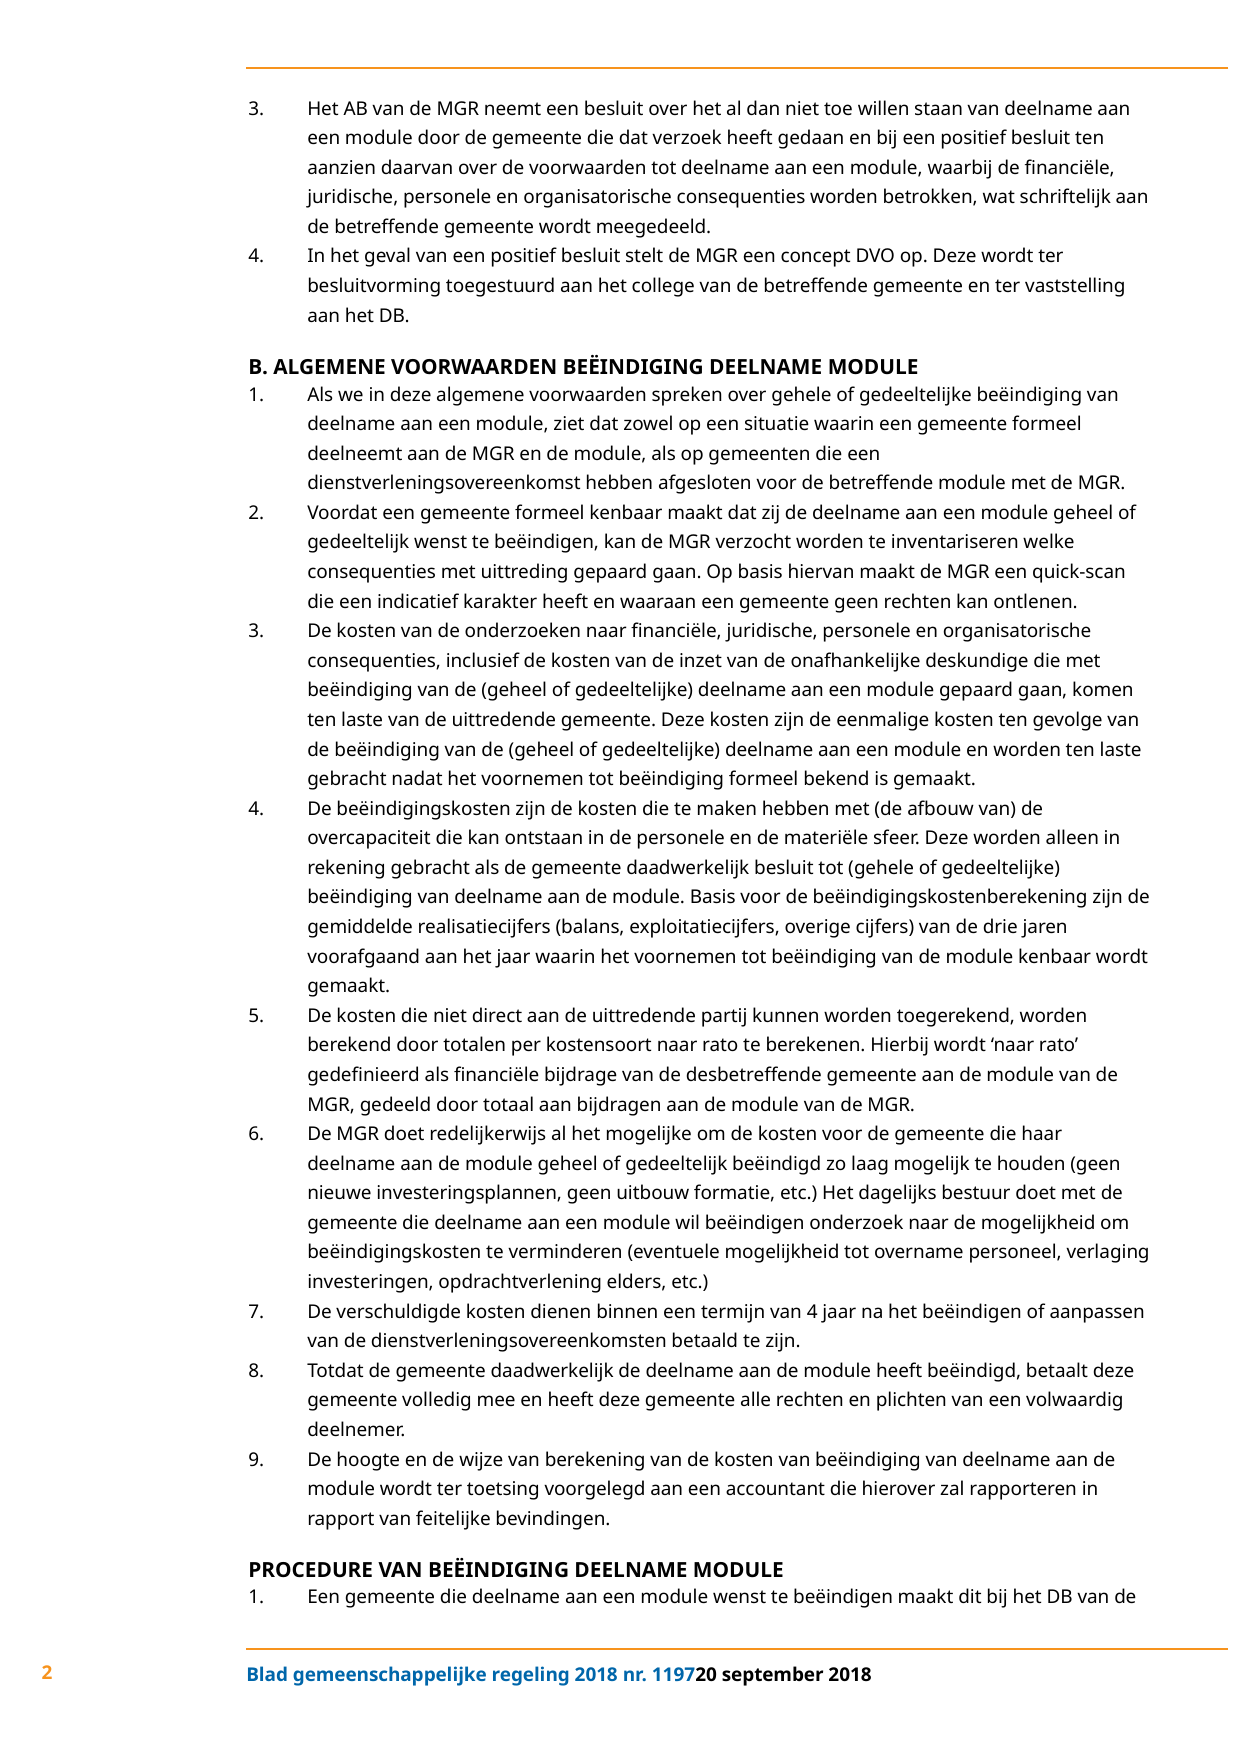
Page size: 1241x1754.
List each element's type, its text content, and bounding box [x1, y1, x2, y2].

list Voordat een gemeente formeel kenbaar maakt dat zij de deelname aan een module geheel of gedeeltelijk wenst te beëindigen, kan de MGR verzocht worden te inventariseren welke consequenties met uittreding gepaard gaan. Op basis hiervan maakt de MGR een quick-scan die een indicatief karakter heeft en waaraan een gemeente geen rechten kan ontlenen. [248, 499, 1152, 613]
list De beëindigingskosten zijn de kosten die te maken hebben met (de afbouw van) de overcapaciteit die kan ontstaan in de personele en de materiële sfeer. Deze worden alleen in rekening gebracht als de gemeente daadwerkelijk besluit tot (gehele of gedeeltelijke) beëindiging van deelname aan de module. Basis voor de beëindigingskostenberekening zijn de gemiddelde realisatiecijfers (balans, exploitatiecijfers, overige cijfers) van de drie jaren voorafgaand aan het jaar waarin het voornemen tot beëindiging van de module kenbaar wordt gemaakt. [248, 795, 1152, 998]
text PROCEDURE VAN BEËINDIGING DEELNAME MODULE [248, 1555, 1152, 1584]
list De kosten van de onderzoeken naar financiële, juridische, personele en organisatorische consequenties, inclusief de kosten van de inzet van de onafhankelijke deskundige die met beëindiging van de (geheel of gedeeltelijke) deelname aan een module gepaard gaan, komen ten laste van de uittredende gemeente. Deze kosten zijn de eenmalige kosten ten gevolge van de beëindiging van de (geheel of gedeeltelijke) deelname aan een module en worden ten laste gebracht nadat het voornemen tot beëindiging formeel bekend is gemaakt. [248, 617, 1152, 791]
list Een gemeente die deelname aan een module wenst te beëindigen maakt dit bij het DB van de [248, 1584, 1152, 1609]
list De kosten die niet direct aan de uittredende partij kunnen worden toegerekend, worden berekend door totalen per kostensoort naar rato te berekenen. Hierbij wordt ‘naar rato’ gedefinieerd als financiële bijdrage van de desbetreffende gemeente aan de module van de MGR, gedeeld door totaal aan bijdragen aan de module van de MGR. [248, 1002, 1152, 1116]
list De hoogte en de wijze van berekening van de kosten van beëindiging van deelname aan de module wordt ter toetsing voorgelegd aan een accountant die hierover zal rapporteren in rapport van feitelijke bevindingen. [248, 1446, 1152, 1531]
text B. ALGEMENE VOORWAARDEN BEËINDIGING DEELNAME MODULE [248, 352, 1152, 381]
list In het geval van een positief besluit stelt de MGR een concept DVO op. Deze wordt ter besluitvorming toegestuurd aan het college van de betreffende gemeente en ter vaststelling aan het DB. [248, 243, 1152, 328]
list Als we in deze algemene voorwaarden spreken over gehele of gedeeltelijke beëindiging van deelname aan een module, ziet dat zowel op een situatie waarin een gemeente formeel deelneemt aan de MGR en de module, als op gemeenten die een dienstverleningsovereenkomst hebben afgesloten voor de betreffende module met de MGR. [248, 381, 1152, 495]
list De MGR doet redelijkerwijs al het mogelijke om de kosten voor de gemeente die haar deelname aan de module geheel of gedeeltelijk beëindigd zo laag mogelijk te houden (geen nieuwe investeringsplannen, geen uitbouw formatie, etc.) Het dagelijks bestuur doet met de gemeente die deelname aan een module wil beëindigen onderzoek naar de mogelijkheid om beëindigingskosten te verminderen (eventuele mogelijkheid tot overname personeel, verlaging investeringen, opdrachtverlening elders, etc.) [248, 1120, 1152, 1294]
list Totdat de gemeente daadwerkelijk de deelname aan de module heeft beëindigd, betaalt deze gemeente volledig mee en heeft deze gemeente alle rechten en plichten van een volwaardig deelnemer. [248, 1357, 1152, 1442]
list Het AB van de MGR neemt een besluit over het al dan niet toe willen staan van deelname aan een module door de gemeente die dat verzoek heeft gedaan en bij een positief besluit ten aanzien daarvan over de voorwaarden tot deelname aan een module, waarbij de financiële, juridische, personele en organisatorische consequenties worden betrokken, wat schriftelijk aan de betreffende gemeente wordt meegedeeld. [248, 95, 1152, 239]
list De verschuldigde kosten dienen binnen een termijn van 4 jaar na het beëindigen of aanpassen van de dienstverleningsovereenkomsten betaald te zijn. [248, 1298, 1152, 1353]
picture [41, 47, 231, 172]
